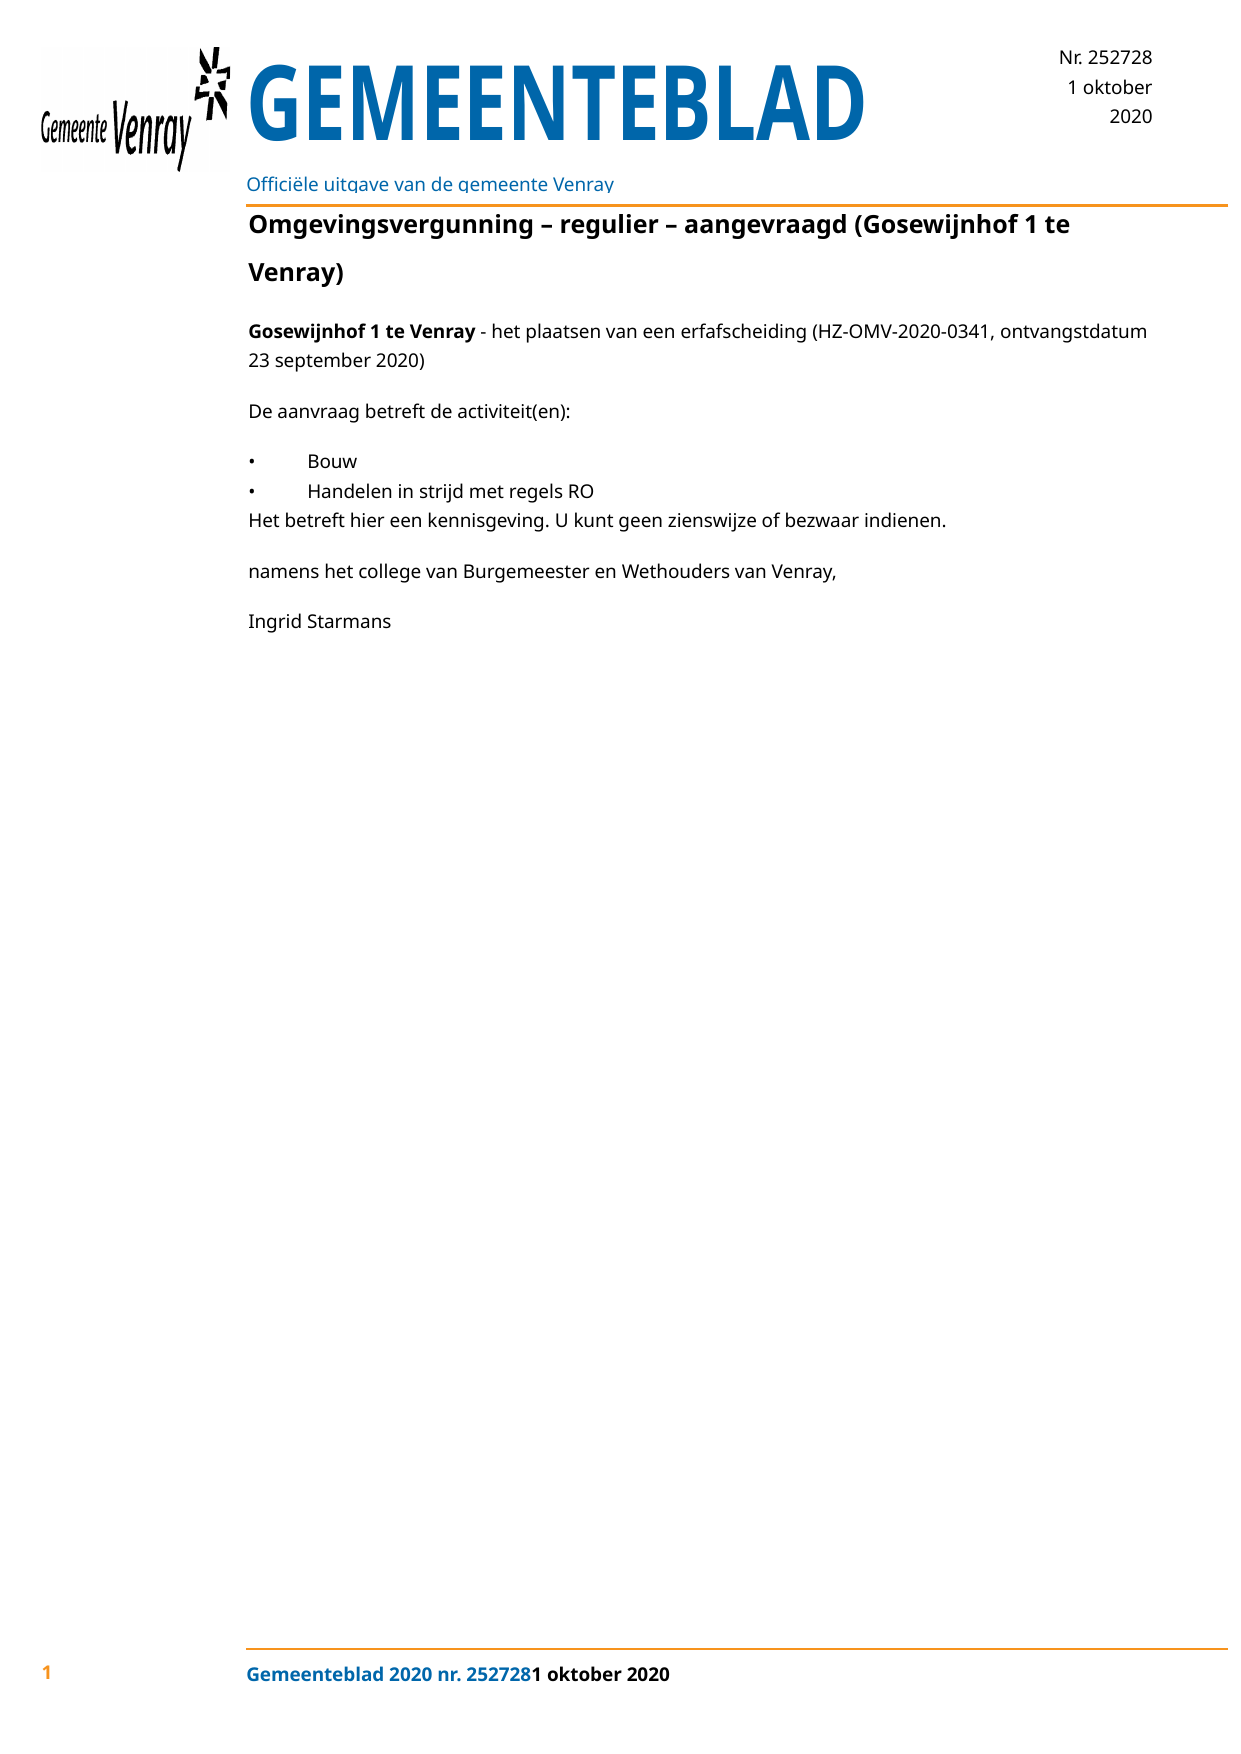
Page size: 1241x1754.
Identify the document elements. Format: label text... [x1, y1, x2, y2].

text namens het college van Burgemeester en Wethouders van Venray, [248, 558, 1152, 584]
text Het betreft hier een kennisgeving. U kunt geen zienswijze of bezwaar indienen. [248, 507, 1152, 533]
text Ingrid Starmans [248, 608, 1152, 634]
list Bouw [248, 448, 1152, 474]
list Handelen in strijd met regels RO [248, 478, 1152, 504]
picture [41, 47, 231, 172]
text De aanvraag betreft de activiteit(en): [248, 398, 1152, 424]
text Gosewijnhof 1 te Venray - het plaatsen van een erfafscheiding (HZ-OMV-2020-0341, ontvangstdatum 23 september 2020) [248, 318, 1152, 373]
text Omgevingsvergunning – regulier – aangevraagd (Gosewijnhof 1 te Venray) [248, 207, 1152, 288]
